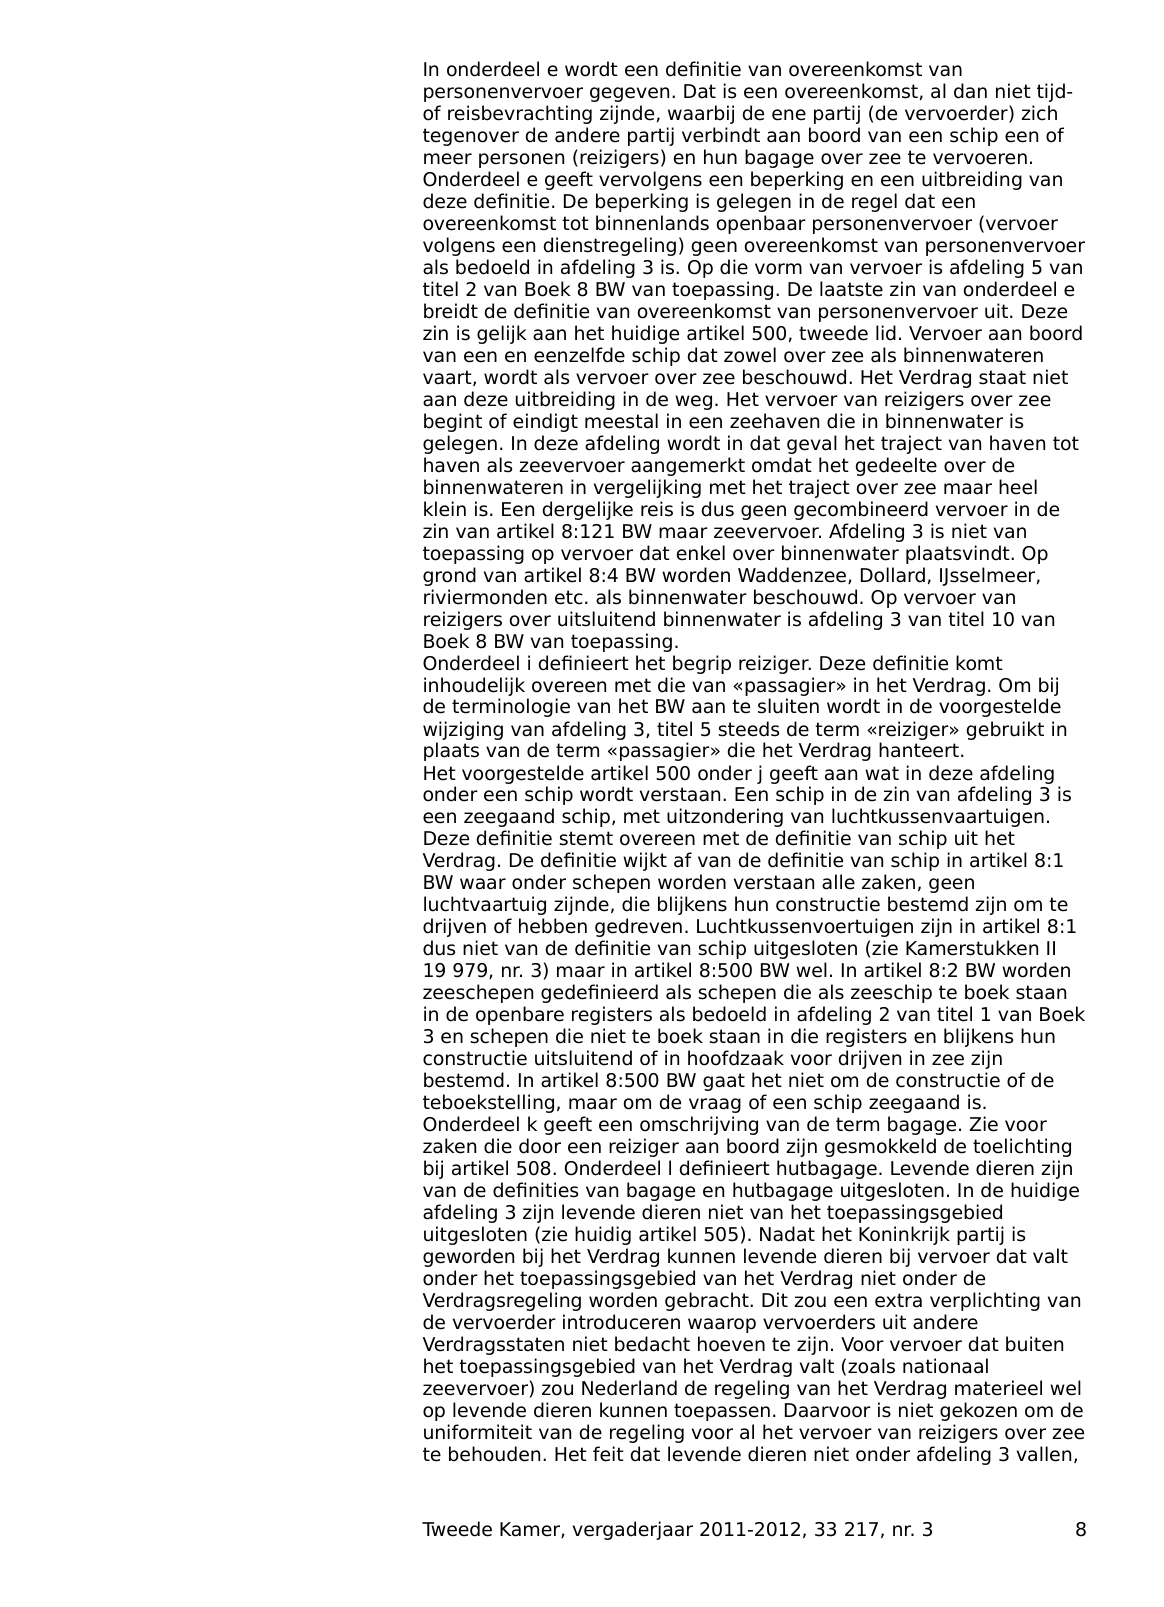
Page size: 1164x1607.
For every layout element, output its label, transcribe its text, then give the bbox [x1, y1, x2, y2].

text Onderdeel k geeft een omschrijving van de term bagage. Zie voor zaken die door een reiziger aan boord zijn gesmokkeld de toelichting bij artikel 508. Onderdeel l definieert hutbagage. Levende dieren zijn van de definities van bagage en hutbagage uitgesloten. In de huidige afdeling 3 zijn levende dieren niet van het toepassingsgebied uitgesloten (zie huidig artikel 505). Nadat het Koninkrijk partij is geworden bij het Verdrag kunnen levende dieren bij vervoer dat valt onder het toepassingsgebied van het Verdrag niet onder de Verdragsregeling worden gebracht. Dit zou een extra verplichting van de vervoerder introduceren waarop vervoerders uit andere Verdragsstaten niet bedacht hoeven te zijn. Voor vervoer dat buiten het toepassingsgebied van het Verdrag valt (zoals nationaal zeevervoer) zou Nederland de regeling van het Verdrag materieel wel op levende dieren kunnen toepassen. Daarvoor is niet gekozen om de uniformiteit van de regeling voor al het vervoer van reizigers over zee te behouden. Het feit dat levende dieren niet onder afdeling 3 vallen, [422, 1114, 1087, 1466]
text Het voorgestelde artikel 500 onder j geeft aan wat in deze afdeling onder een schip wordt verstaan. Een schip in de zin van afdeling 3 is een zeegaand schip, met uitzondering van luchtkussenvaartuigen. Deze definitie stemt overeen met de definitie van schip uit het Verdrag. De definitie wijkt af van de definitie van schip in artikel 8:1 BW waar onder schepen worden verstaan alle zaken, geen luchtvaartuig zijnde, die blijkens hun constructie bestemd zijn om te drijven of hebben gedreven. Luchtkussenvoertuigen zijn in artikel 8:1 dus niet van de definitie van schip uitgesloten (zie Kamerstukken II 19 979, nr. 3) maar in artikel 8:500 BW wel. In artikel 8:2 BW worden zeeschepen gedefinieerd als schepen die als zeeschip te boek staan in de openbare registers als bedoeld in afdeling 2 van titel 1 van Boek 3 en schepen die niet te boek staan in die registers en blijkens hun constructie uitsluitend of in hoofdzaak voor drijven in zee zijn bestemd. In artikel 8:500 BW gaat het niet om de constructie of de teboekstelling, maar om de vraag of een schip zeegaand is. [422, 762, 1087, 1114]
text Onderdeel i definieert het begrip reiziger. Deze definitie komt inhoudelijk overeen met die van «passagier» in het Verdrag. Om bij de terminologie van het BW aan te sluiten wordt in de voorgestelde wijziging van afdeling 3, titel 5 steeds de term «reiziger» gebruikt in plaats van de term «passagier» die het Verdrag hanteert. [422, 652, 1087, 762]
text In onderdeel e wordt een definitie van overeenkomst van personenvervoer gegeven. Dat is een overeenkomst, al dan niet tijd- of reisbevrachting zijnde, waarbij de ene partij (de vervoerder) zich tegenover de andere partij verbindt aan boord van een schip een of meer personen (reizigers) en hun bagage over zee te vervoeren. Onderdeel e geeft vervolgens een beperking en een uitbreiding van deze definitie. De beperking is gelegen in de regel dat een overeenkomst tot binnenlands openbaar personenvervoer (vervoer volgens een dienstregeling) geen overeenkomst van personenvervoer als bedoeld in afdeling 3 is. Op die vorm van vervoer is afdeling 5 van titel 2 van Boek 8 BW van toepassing. De laatste zin van onderdeel e breidt de definitie van overeenkomst van personenvervoer uit. Deze zin is gelijk aan het huidige artikel 500, tweede lid. Vervoer aan boord van een en eenzelfde schip dat zowel over zee als binnenwateren vaart, wordt als vervoer over zee beschouwd. Het Verdrag staat niet aan deze uitbreiding in de weg. Het vervoer van reizigers over zee begint of eindigt meestal in een zeehaven die in binnenwater is gelegen. In deze afdeling wordt in dat geval het traject van haven tot haven als zeevervoer aangemerkt omdat het gedeelte over de binnenwateren in vergelijking met het traject over zee maar heel klein is. Een dergelijke reis is dus geen gecombineerd vervoer in de zin van artikel 8:121 BW maar zeevervoer. Afdeling 3 is niet van toepassing op vervoer dat enkel over binnenwater plaatsvindt. Op grond van artikel 8:4 BW worden Waddenzee, Dollard, IJsselmeer, riviermonden etc. als binnenwater beschouwd. Op vervoer van reizigers over uitsluitend binnenwater is afdeling 3 van titel 10 van Boek 8 BW van toepassing. [422, 59, 1087, 652]
